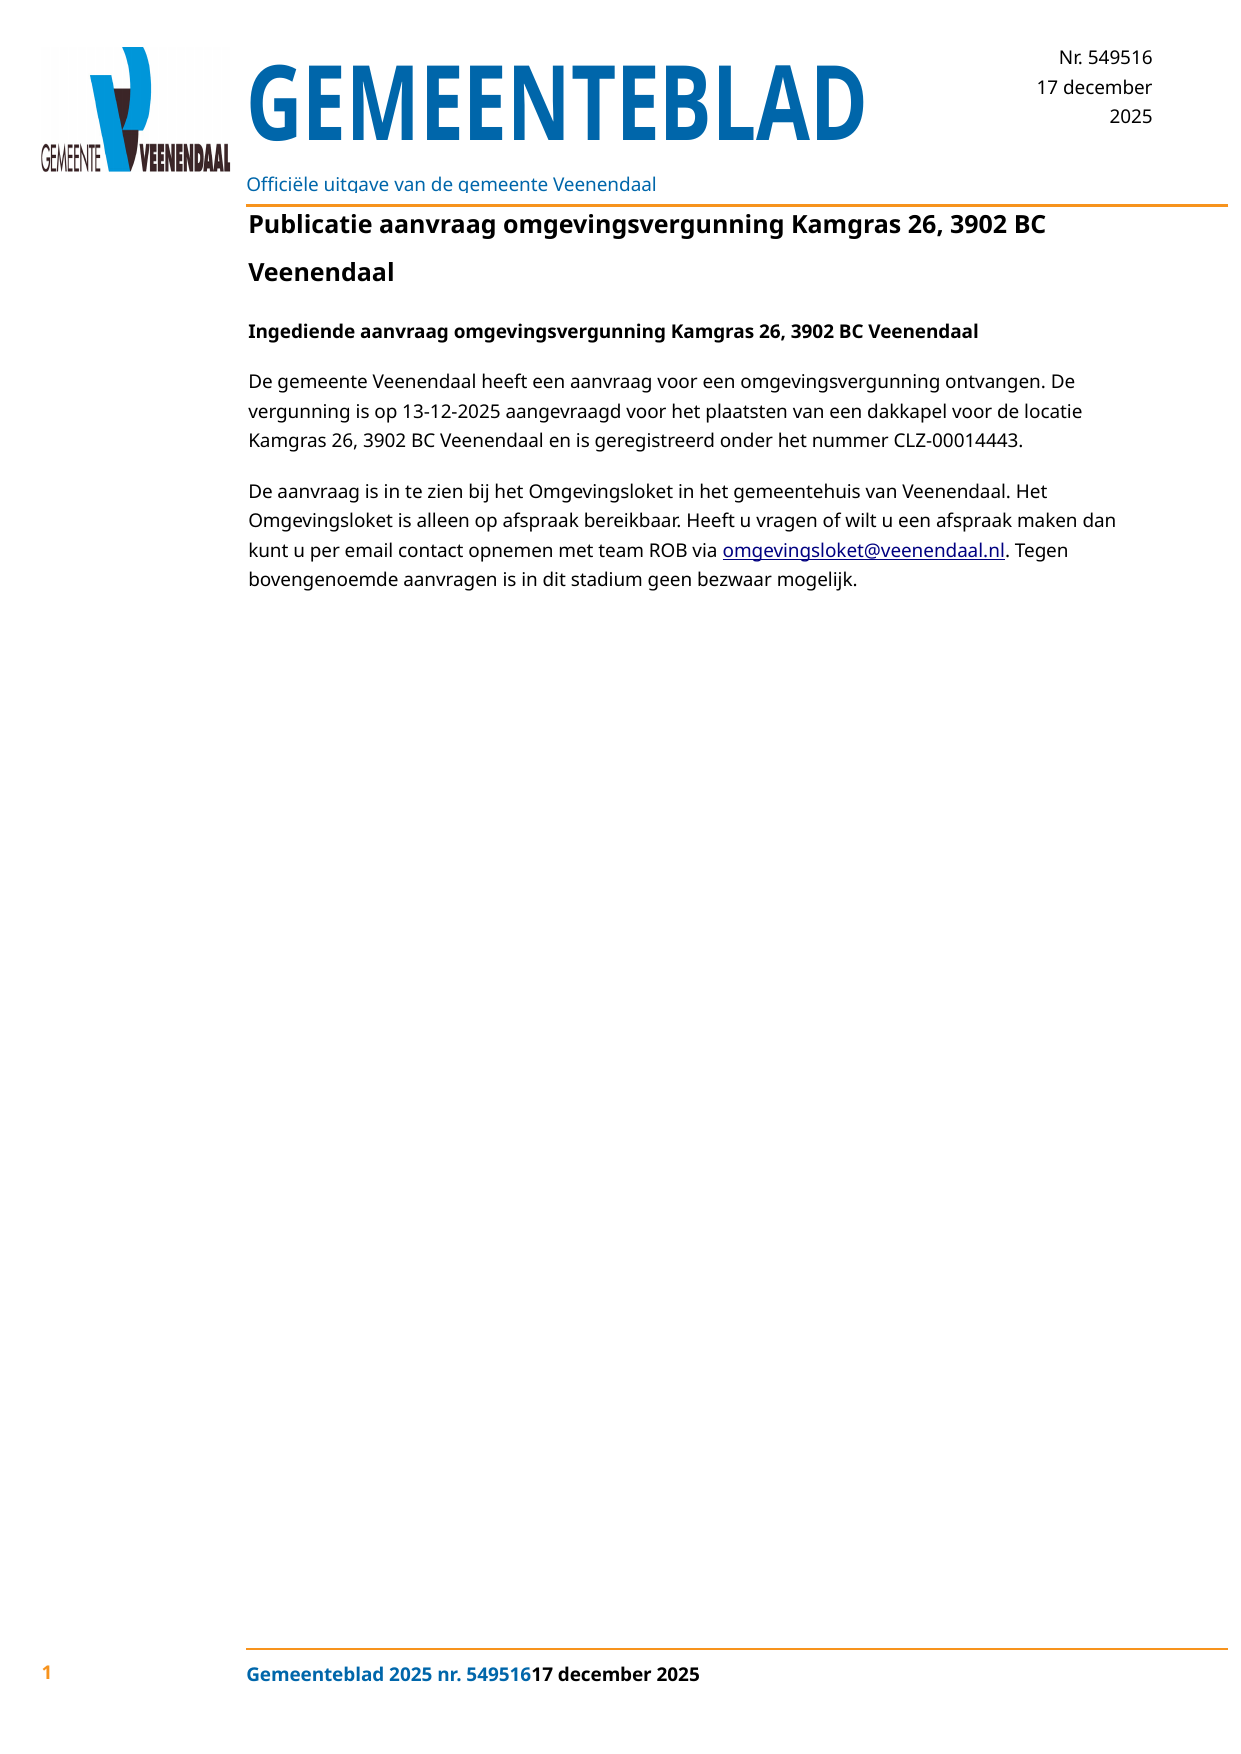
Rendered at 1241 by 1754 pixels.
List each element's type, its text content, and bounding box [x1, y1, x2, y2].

picture [41, 47, 130, 172]
text De aanvraag is in te zien bij het Omgevingsloket in het gemeentehuis van Veenendaal. Het Omgevingsloket is alleen op afspraak bereikbaar. Heeft u vragen of wilt u een afspraak maken dan kunt u per email contact opnemen met team ROB via omgevingsloket@veenendaal.nl. Tegen bovengenoemde aanvragen is in dit stadium geen bezwaar mogelijk. [248, 478, 1152, 592]
picture [123, 47, 231, 172]
text De gemeente Veenendaal heeft een aanvraag voor een omgevingsvergunning ontvangen. De vergunning is op 13-12-2025 aangevraagd voor het plaatsten van een dakkapel voor de locatie Kamgras 26, 3902 BC Veenendaal en is geregistreerd onder het nummer CLZ-00014443. [248, 368, 1152, 453]
text Ingediende aanvraag omgevingsvergunning Kamgras 26, 3902 BC Veenendaal [248, 318, 1152, 344]
text Publicatie aanvraag omgevingsvergunning Kamgras 26, 3902 BC Veenendaal [248, 207, 1152, 288]
